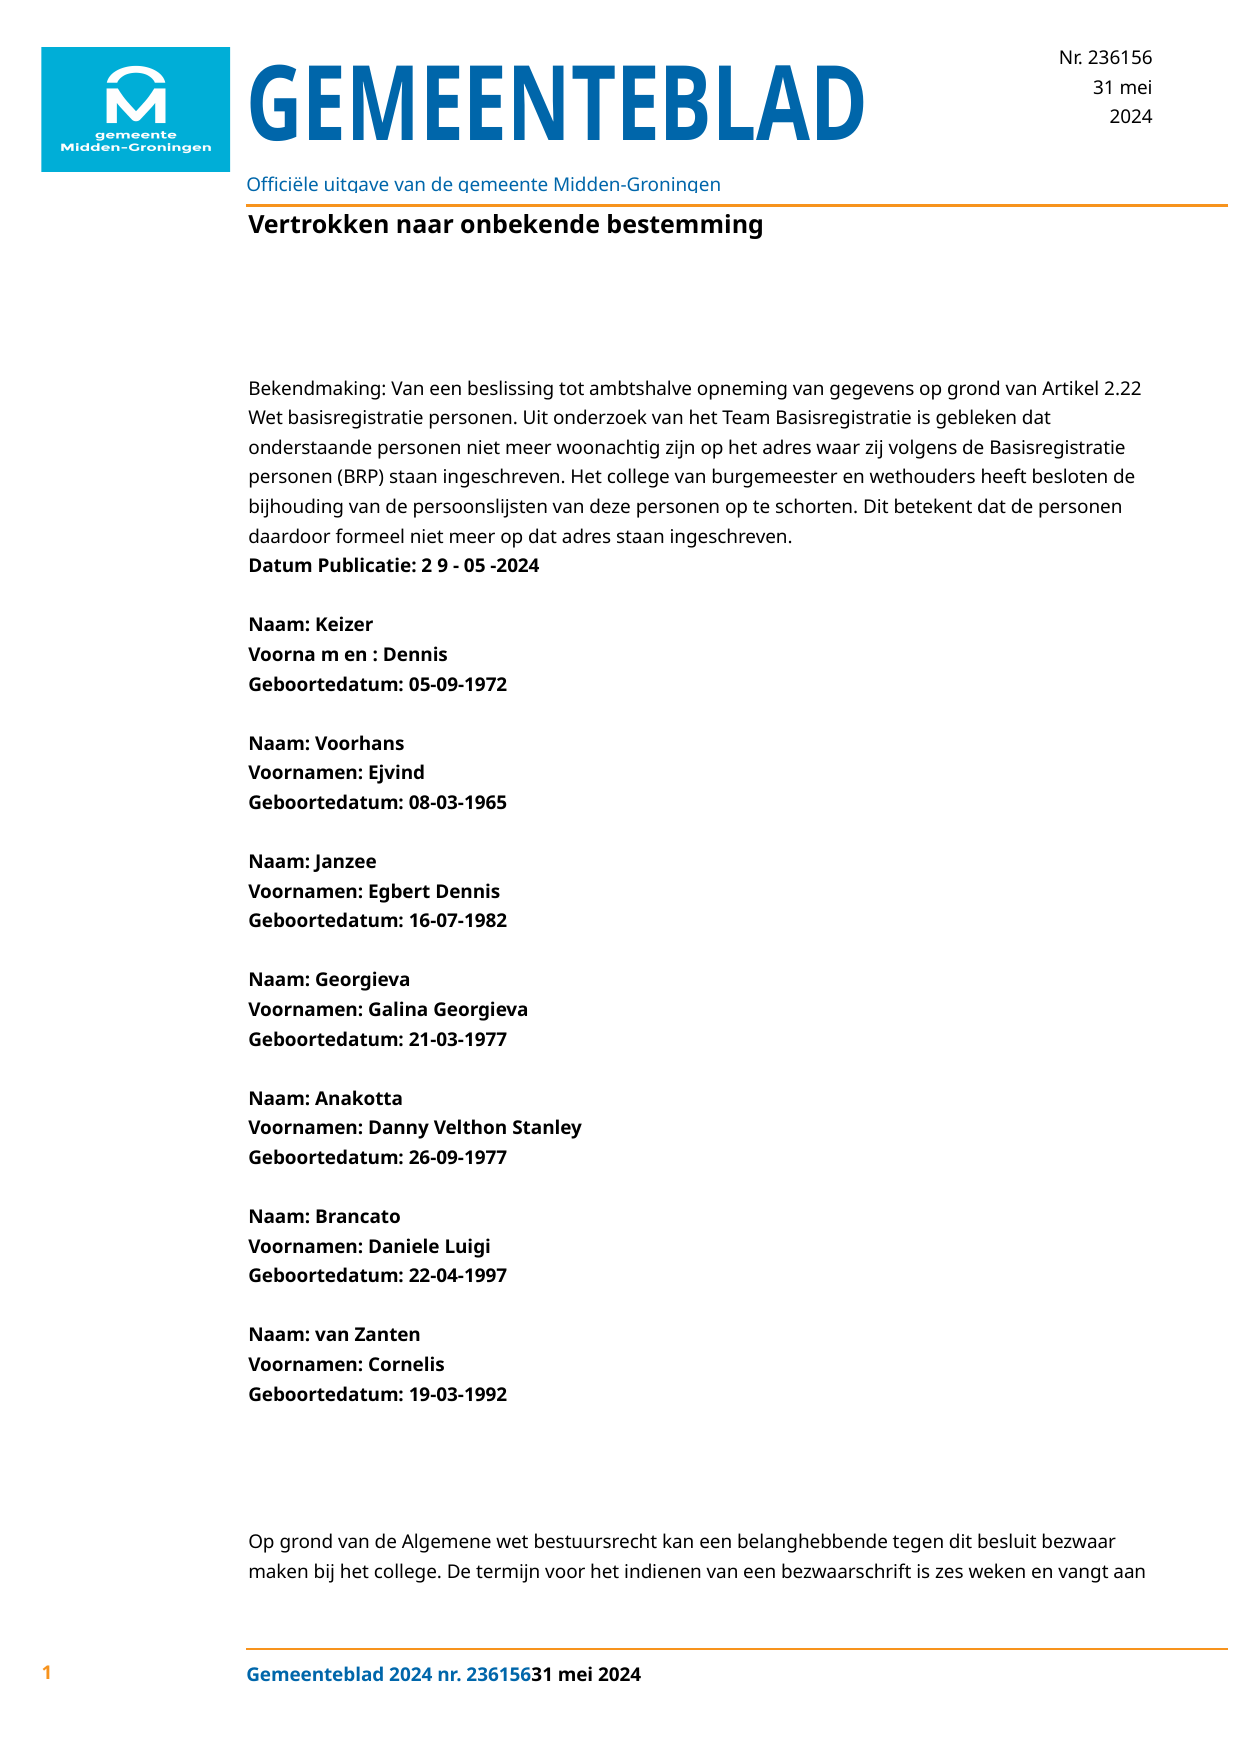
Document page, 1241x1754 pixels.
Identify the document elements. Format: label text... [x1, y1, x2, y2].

text Bekendmaking: Van een beslissing tot ambtshalve opneming van gegevens op grond van Artikel 2.22 Wet basisregistratie personen. Uit onderzoek van het Team Basisregistratie is gebleken dat onderstaande personen niet meer woonachtig zijn op het adres waar zij volgens de Basisregistratie personen (BRP) staan ingeschreven. Het college van burgemeester en wethouders heeft besloten de bijhouding van de persoonslijsten van deze personen op te schorten. Dit betekent dat de personen daardoor formeel niet meer op dat adres staan ingeschreven. [248, 375, 1152, 548]
text Voornamen: Egbert Dennis [248, 878, 1152, 903]
text Voornamen: Danny Velthon Stanley [248, 1114, 1152, 1140]
text Geboortedatum: 16-07-1982 [248, 907, 1152, 933]
text Geboortedatum: 05-09-1972 [248, 671, 1152, 696]
text Geboortedatum: 08-03-1965 [248, 789, 1152, 815]
text Geboortedatum: 22-04-1997 [248, 1262, 1152, 1288]
text Geboortedatum: 26-09-1977 [248, 1144, 1152, 1170]
text Naam: Keizer [248, 612, 1152, 637]
text Geboortedatum: 21-03-1977 [248, 1026, 1152, 1051]
text Naam: Janzee [248, 848, 1152, 874]
text Voornamen: Daniele Luigi [248, 1233, 1152, 1258]
text Naam: Anakotta [248, 1085, 1152, 1111]
text Naam: Georgieva [248, 967, 1152, 992]
text Naam: van Zanten [248, 1322, 1152, 1347]
text Datum Publicatie: 2 9 - 05 -2024 [248, 552, 1152, 578]
text Geboortedatum: 19-03-1992 [248, 1381, 1152, 1406]
text Voornamen: Ejvind [248, 759, 1152, 785]
text Op grond van de Algemene wet bestuursrecht kan een belanghebbende tegen dit besluit bezwaar maken bij het college. De termijn voor het indienen van een bezwaarschrift is zes weken en vangt aan [248, 1529, 1152, 1584]
text Vertrokken naar onbekende bestemming [248, 207, 1152, 241]
text Naam: Voorhans [248, 730, 1152, 756]
picture [108, 66, 164, 82]
text Voorna m en : Dennis [248, 641, 1152, 667]
picture [184, 146, 190, 153]
text Voornamen: Galina Georgieva [248, 996, 1152, 1022]
picture [107, 89, 165, 122]
text Voornamen: Cornelis [248, 1351, 1152, 1377]
text Naam: Brancato [248, 1203, 1152, 1229]
